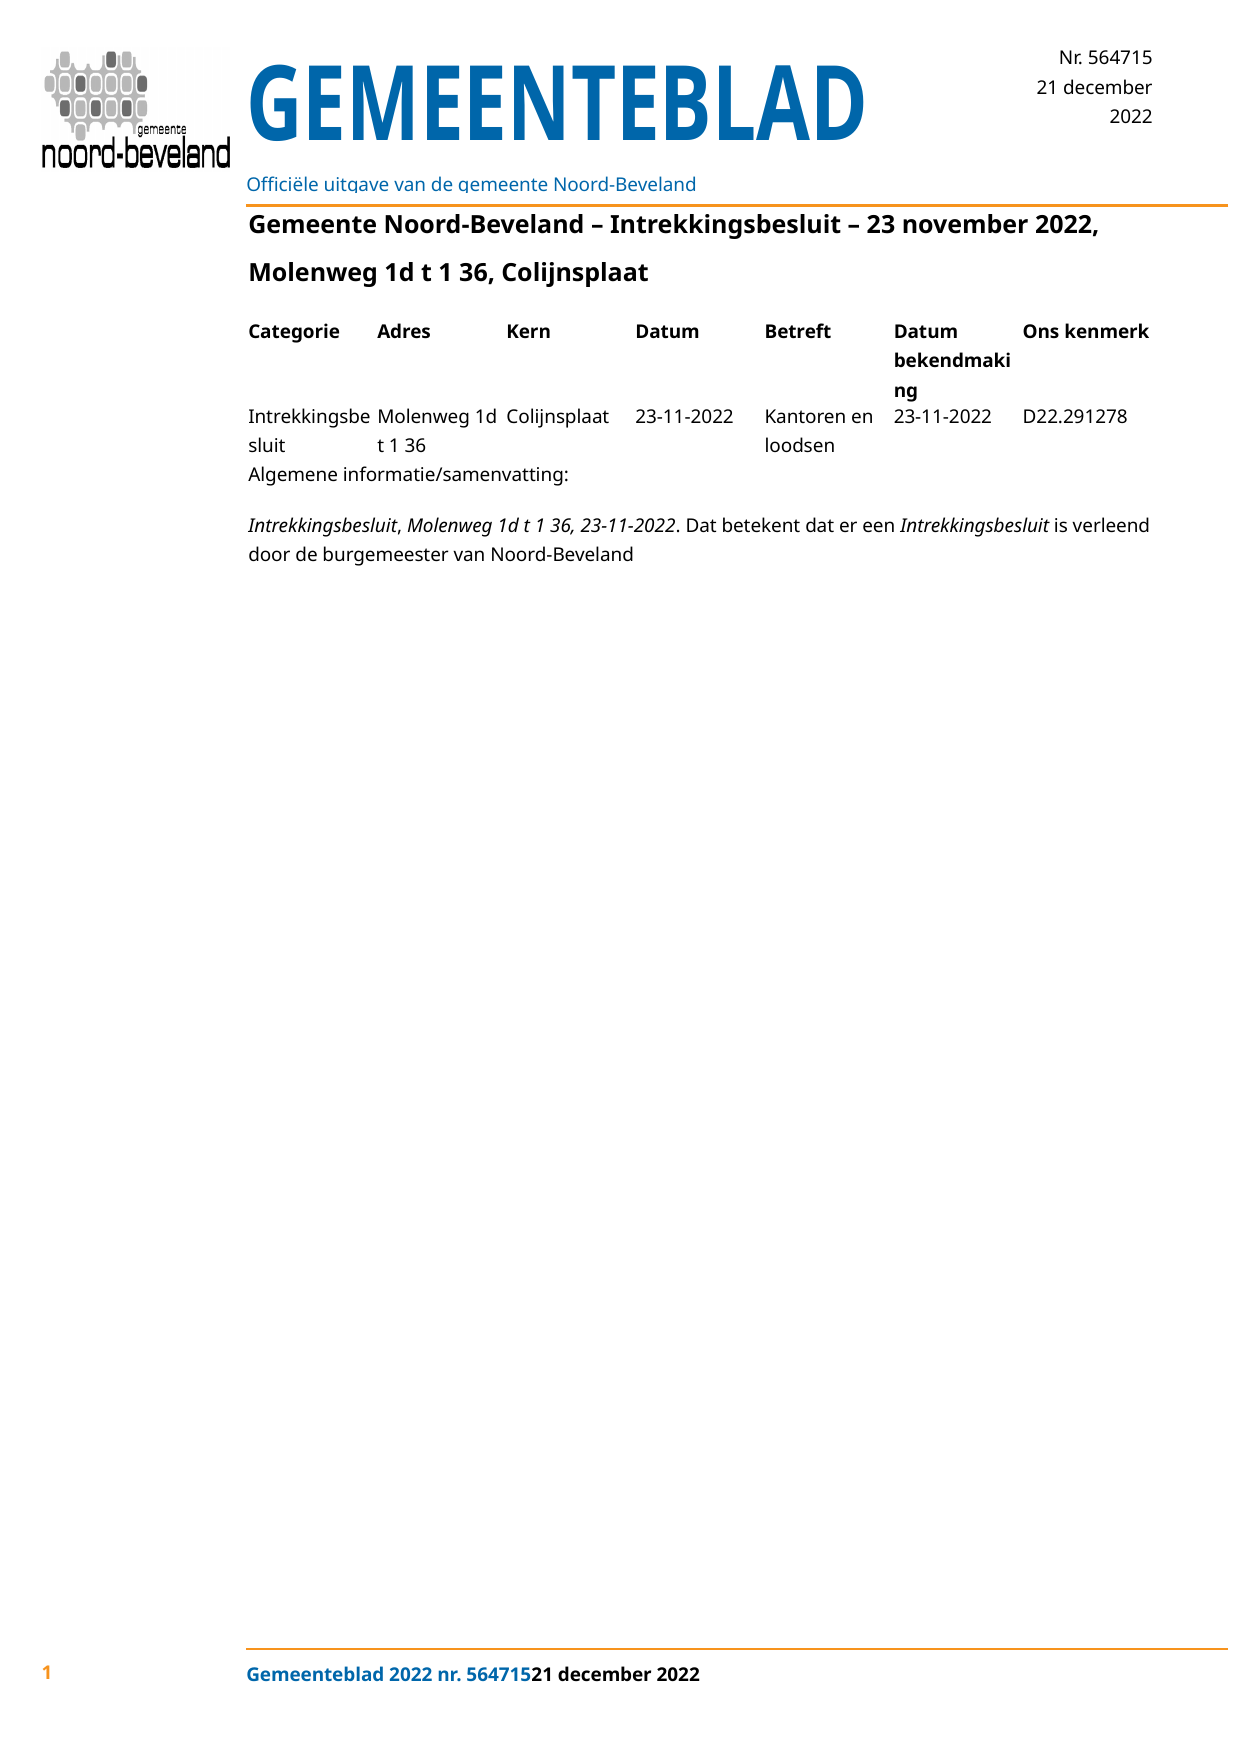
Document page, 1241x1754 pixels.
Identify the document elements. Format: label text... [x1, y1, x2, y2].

text Gemeente Noord-Beveland – Intrekkingsbesluit – 23 november 2022, Molenweg 1d t 1 36, Colijnsplaat [248, 207, 1152, 288]
table_cell 23-11-2022 [635, 403, 764, 458]
table_header Datum [635, 318, 764, 403]
table_cell Kantoren en loodsen [764, 403, 893, 458]
table_header Categorie [248, 318, 377, 403]
table_cell D22.291278 [1023, 403, 1152, 458]
table_header Kern [506, 318, 635, 403]
text Algemene informatie/samenvatting: [248, 461, 1152, 487]
table_header Adres [377, 318, 506, 403]
table_cell Colijnsplaat [506, 403, 635, 458]
picture [41, 47, 231, 172]
table_cell Molenweg 1d t 1 36 [377, 403, 506, 458]
table_header Ons kenmerk [1023, 318, 1152, 403]
text Intrekkingsbesluit, Molenweg 1d t 1 36, 23-11-2022. Dat betekent dat er een Intrekkingsbesluit is verleend door de burgemeester van Noord-Beveland [248, 512, 1152, 567]
table_cell 23-11-2022 [894, 403, 1022, 458]
table_cell Intrekkingsbesluit [248, 403, 377, 458]
table_header Betreft [764, 318, 893, 403]
table_header Datum bekendmaking [894, 318, 1022, 403]
